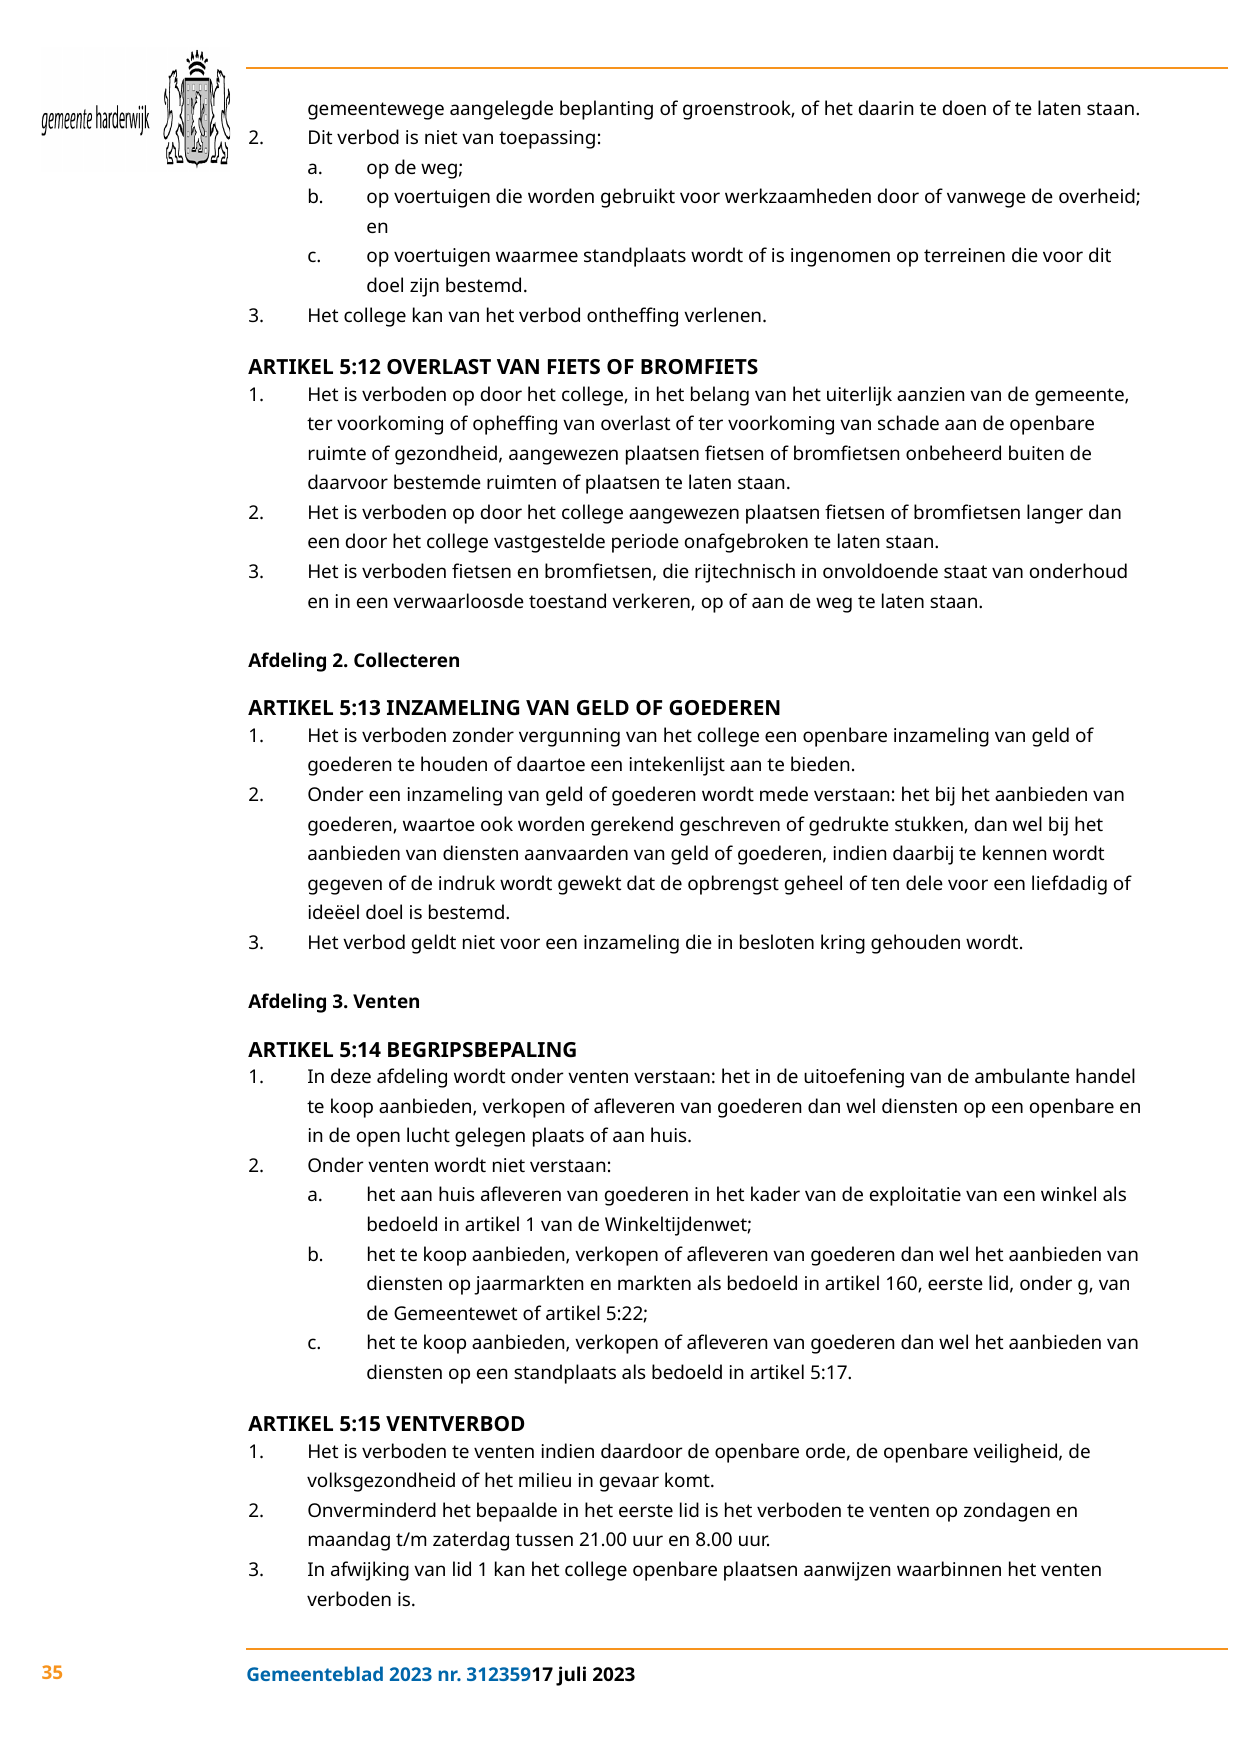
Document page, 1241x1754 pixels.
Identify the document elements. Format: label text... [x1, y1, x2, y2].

list het aan huis afleveren van goederen in het kader van de exploitatie van een winkel als bedoeld in artikel 1 van de Winkeltijdenwet; [307, 1182, 1152, 1237]
picture [41, 47, 231, 172]
list Het verbod geldt niet voor een inzameling die in besloten kring gehouden wordt. [248, 929, 1152, 955]
list Het is verboden op door het college, in het belang van het uiterlijk aanzien van de gemeente, ter voorkoming of opheffing van overlast of ter voorkoming van schade aan de openbare ruimte of gezondheid, aangewezen plaatsen fietsen of bromfietsen onbeheerd buiten de daarvoor bestemde ruimten of plaatsen te laten staan. [248, 381, 1152, 495]
text ARTIKEL 5:14 BEGRIPSBEPALING [248, 1035, 1152, 1063]
list Het is verboden fietsen en bromfietsen, die rijtechnisch in onvoldoende staat van onderhoud en in een verwaarloosde toestand verkeren, op of aan de weg te laten staan. [248, 558, 1152, 613]
list Het is verboden te venten indien daardoor de openbare orde, de openbare veiligheid, de volksgezondheid of het milieu in gevaar komt. [248, 1438, 1152, 1493]
list In deze afdeling wordt onder venten verstaan: het in de uitoefening van de ambulante handel te koop aanbieden, verkopen of afleveren van goederen dan wel diensten op een openbare en in de open lucht gelegen plaats of aan huis. [248, 1063, 1152, 1148]
text ARTIKEL 5:15 VENTVERBOD [248, 1409, 1152, 1438]
list Onder een inzameling van geld of goederen wordt mede verstaan: het bij het aanbieden van goederen, waartoe ook worden gerekend geschreven of gedrukte stukken, dan wel bij het aanbieden van diensten aanvaarden van geld of goederen, indien daarbij te kennen wordt gegeven of de indruk wordt gewekt dat de opbrengst geheel of ten dele voor een liefdadig of ideëel doel is bestemd. [248, 781, 1152, 925]
text Afdeling 2. Collecteren [248, 647, 1152, 673]
text ARTIKEL 5:12 OVERLAST VAN FIETS OF BROMFIETS [248, 352, 1152, 381]
list het te koop aanbieden, verkopen of afleveren van goederen dan wel het aanbieden van diensten op jaarmarkten en markten als bedoeld in artikel 160, eerste lid, onder g, van de Gemeentewet of artikel 5:22; [307, 1241, 1152, 1326]
list Het is verboden zonder vergunning van het college een openbare inzameling van geld of goederen te houden of daartoe een intekenlijst aan te bieden. [248, 722, 1152, 777]
list Onverminderd het bepaalde in het eerste lid is het verboden te venten op zondagen en maandag t/m zaterdag tussen 21.00 uur en 8.00 uur. [248, 1497, 1152, 1552]
list op de weg; [307, 154, 1152, 180]
list op voertuigen waarmee standplaats wordt of is ingenomen op terreinen die voor dit doel zijn bestemd. [307, 243, 1152, 298]
list Het college kan van het verbod ontheffing verlenen. [248, 302, 1152, 328]
list Het is verboden op door het college aangewezen plaatsen fietsen of bromfietsen langer dan een door het college vastgestelde periode onafgebroken te laten staan. [248, 499, 1152, 554]
list het te koop aanbieden, verkopen of afleveren van goederen dan wel het aanbieden van diensten op een standplaats als bedoeld in artikel 5:17. [307, 1329, 1152, 1385]
text Afdeling 3. Venten [248, 988, 1152, 1014]
list Onder venten wordt niet verstaan: [248, 1152, 1152, 1178]
list gemeentewege aangelegde beplanting of groenstrook, of het daarin te doen of te laten staan. [248, 95, 1152, 121]
list Dit verbod is niet van toepassing: [248, 124, 1152, 150]
list In afwijking van lid 1 kan het college openbare plaatsen aanwijzen waarbinnen het venten verboden is. [248, 1556, 1152, 1612]
text ARTIKEL 5:13 INZAMELING VAN GELD OF GOEDEREN [248, 693, 1152, 722]
list op voertuigen die worden gebruikt voor werkzaamheden door of vanwege de overheid; en [307, 183, 1152, 239]
